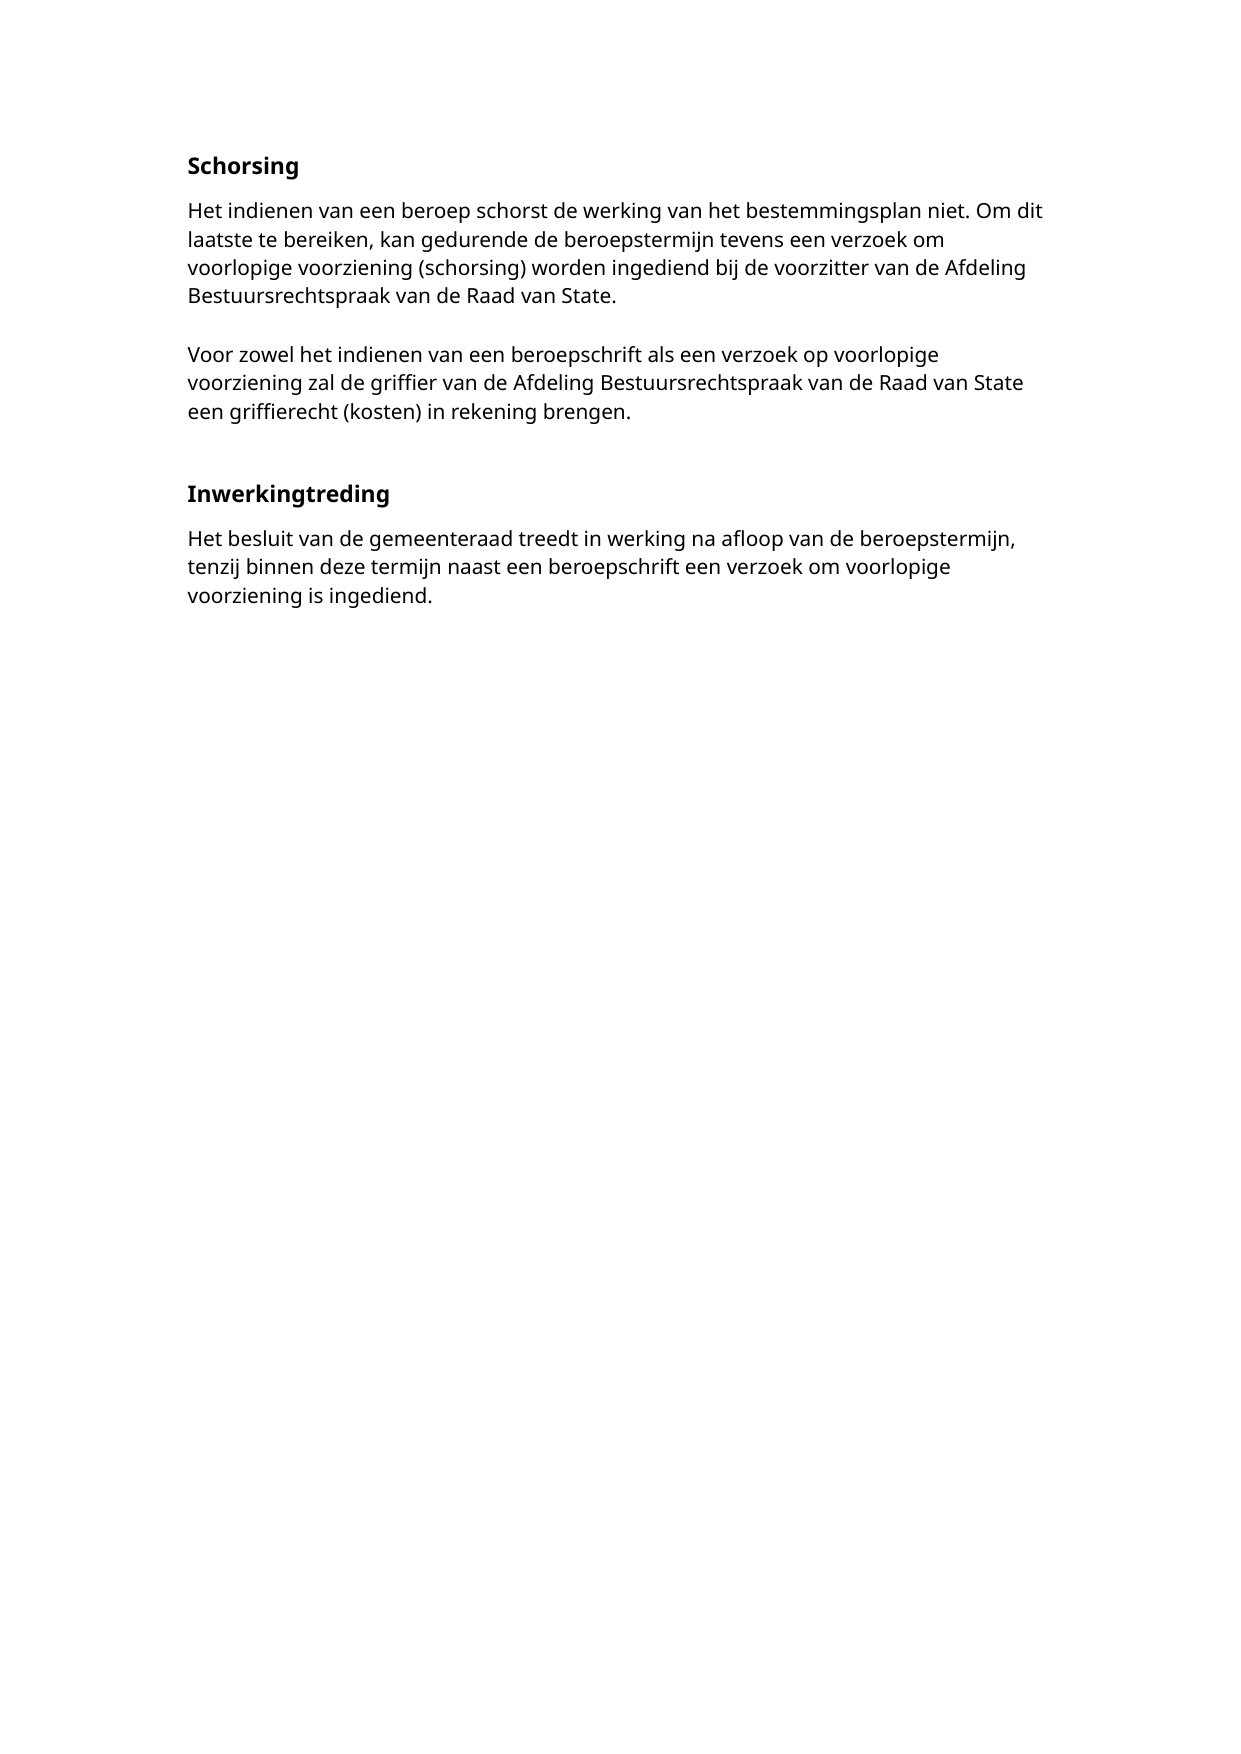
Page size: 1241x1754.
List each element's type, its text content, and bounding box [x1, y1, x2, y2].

subtitle Schorsing [187, 150, 1053, 181]
text Voor zowel het indienen van een beroepschrift als een verzoek op voorlopige voorziening zal de griffier van de Afdeling Bestuursrechtspraak van de Raad van State een griffierecht (kosten) in rekening brengen. [187, 340, 1053, 425]
text Het besluit van de gemeenteraad treedt in werking na afloop van de beroepstermijn, tenzij binnen deze termijn naast een beroepschrift een verzoek om voorlopige voorziening is ingediend. [187, 524, 1053, 609]
subtitle Inwerkingtreding [187, 478, 1053, 509]
text Het indienen van een beroep schorst de werking van het bestemmingsplan niet. Om dit laatste te bereiken, kan gedurende de beroepstermijn tevens een verzoek om voorlopige voorziening (schorsing) worden ingediend bij de voorzitter van de Afdeling Bestuursrechtspraak van de Raad van State. [187, 196, 1053, 310]
